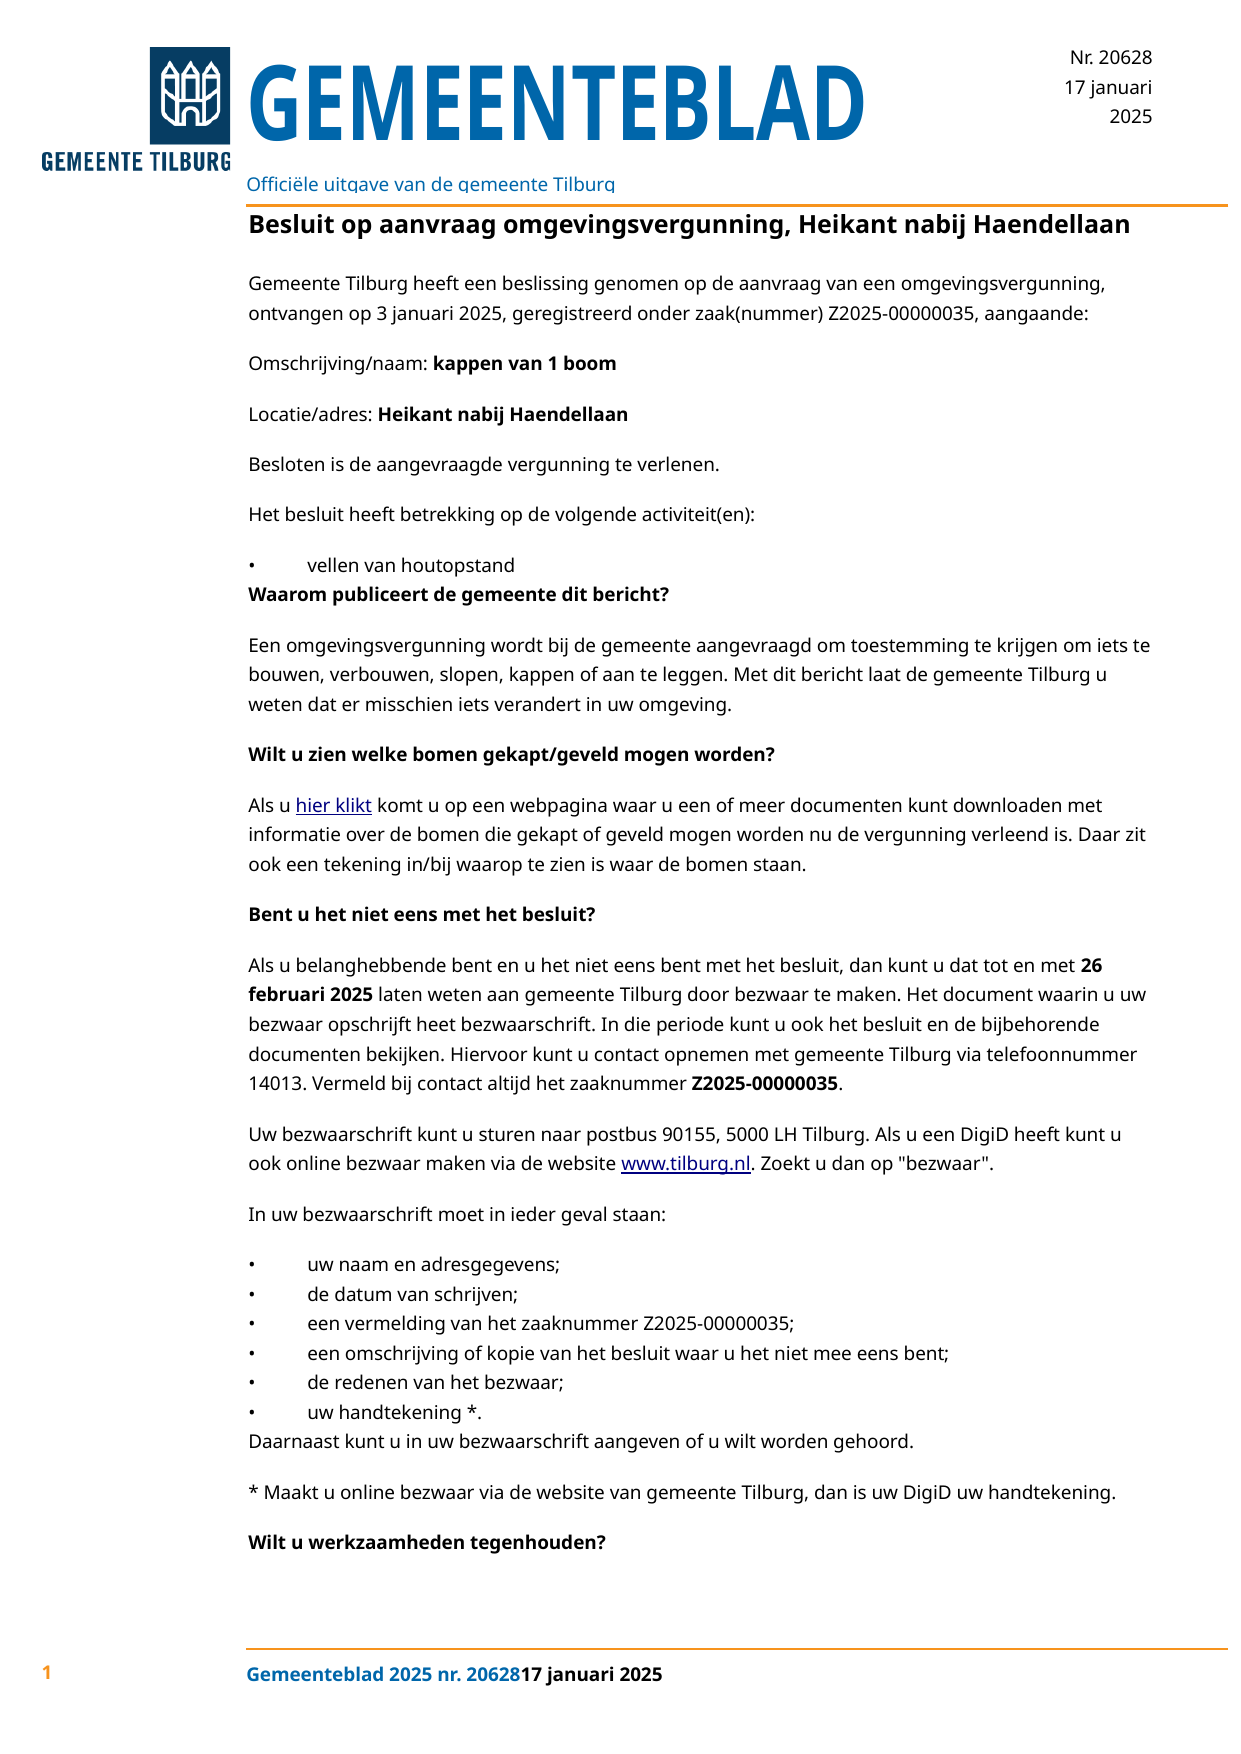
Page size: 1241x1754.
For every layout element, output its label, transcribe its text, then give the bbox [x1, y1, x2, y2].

text Wilt u zien welke bomen gekapt/geveld mogen worden? [248, 742, 1152, 767]
text Als u belanghebbende bent en u het niet eens bent met het besluit, dan kunt u dat tot en met 26 februari 2025 laten weten aan gemeente Tilburg door bezwaar te maken. Het document waarin u uw bezwaar opschrijft heet bezwaarschrift. In die periode kunt u ook het besluit en de bijbehorende documenten bekijken. Hiervoor kunt u contact opnemen met gemeente Tilburg via telefoonnummer 14013. Vermeld bij contact altijd het zaaknummer Z2025-00000035. [248, 952, 1152, 1096]
list een omschrijving of kopie van het besluit waar u het niet mee eens bent; [248, 1340, 1152, 1366]
list vellen van houtopstand [248, 552, 1152, 578]
text Bent u het niet eens met het besluit? [248, 902, 1152, 927]
text Besloten is de aangevraagde vergunning te verlenen. [248, 451, 1152, 477]
list een vermelding van het zaaknummer Z2025-00000035; [248, 1310, 1152, 1336]
list uw handtekening *. [248, 1399, 1152, 1425]
text Besluit op aanvraag omgevingsvergunning, Heikant nabij Haendellaan [248, 207, 1152, 241]
text Het besluit heeft betrekking op de volgende activiteit(en): [248, 502, 1152, 527]
list de redenen van het bezwaar; [248, 1369, 1152, 1395]
picture [41, 47, 231, 172]
text Locatie/adres: Heikant nabij Haendellaan [248, 401, 1152, 426]
text Als u hier klikt komt u op een webpagina waar u een of meer documenten kunt downloaden met informatie over de bomen die gekapt of geveld mogen worden nu de vergunning verleend is. Daar zit ook een tekening in/bij waarop te zien is waar de bomen staan. [248, 792, 1152, 877]
text Gemeente Tilburg heeft een beslissing genomen op de aanvraag van een omgevingsvergunning, ontvangen op 3 januari 2025, geregistreerd onder zaak(nummer) Z2025-00000035, aangaande: [248, 270, 1152, 326]
text Omschrijving/naam: kappen van 1 boom [248, 350, 1152, 376]
text In uw bezwaarschrift moet in ieder geval staan: [248, 1201, 1152, 1226]
text Waarom publiceert de gemeente dit bericht? [248, 582, 1152, 607]
text Wilt u werkzaamheden tegenhouden? [248, 1529, 1152, 1555]
text * Maakt u online bezwaar via de website van gemeente Tilburg, dan is uw DigiD uw handtekening. [248, 1479, 1152, 1505]
list uw naam en adresgegevens; [248, 1251, 1152, 1277]
text Daarnaast kunt u in uw bezwaarschrift aangeven of u wilt worden gehoord. [248, 1429, 1152, 1454]
text Uw bezwaarschrift kunt u sturen naar postbus 90155, 5000 LH Tilburg. Als u een DigiD heeft kunt u ook online bezwaar maken via de website www.tilburg.nl. Zoekt u dan op "bezwaar". [248, 1121, 1152, 1176]
text Een omgevingsvergunning wordt bij de gemeente aangevraagd om toestemming te krijgen om iets te bouwen, verbouwen, slopen, kappen of aan te leggen. Met dit bericht laat de gemeente Tilburg u weten dat er misschien iets verandert in uw omgeving. [248, 632, 1152, 717]
list de datum van schrijven; [248, 1281, 1152, 1306]
